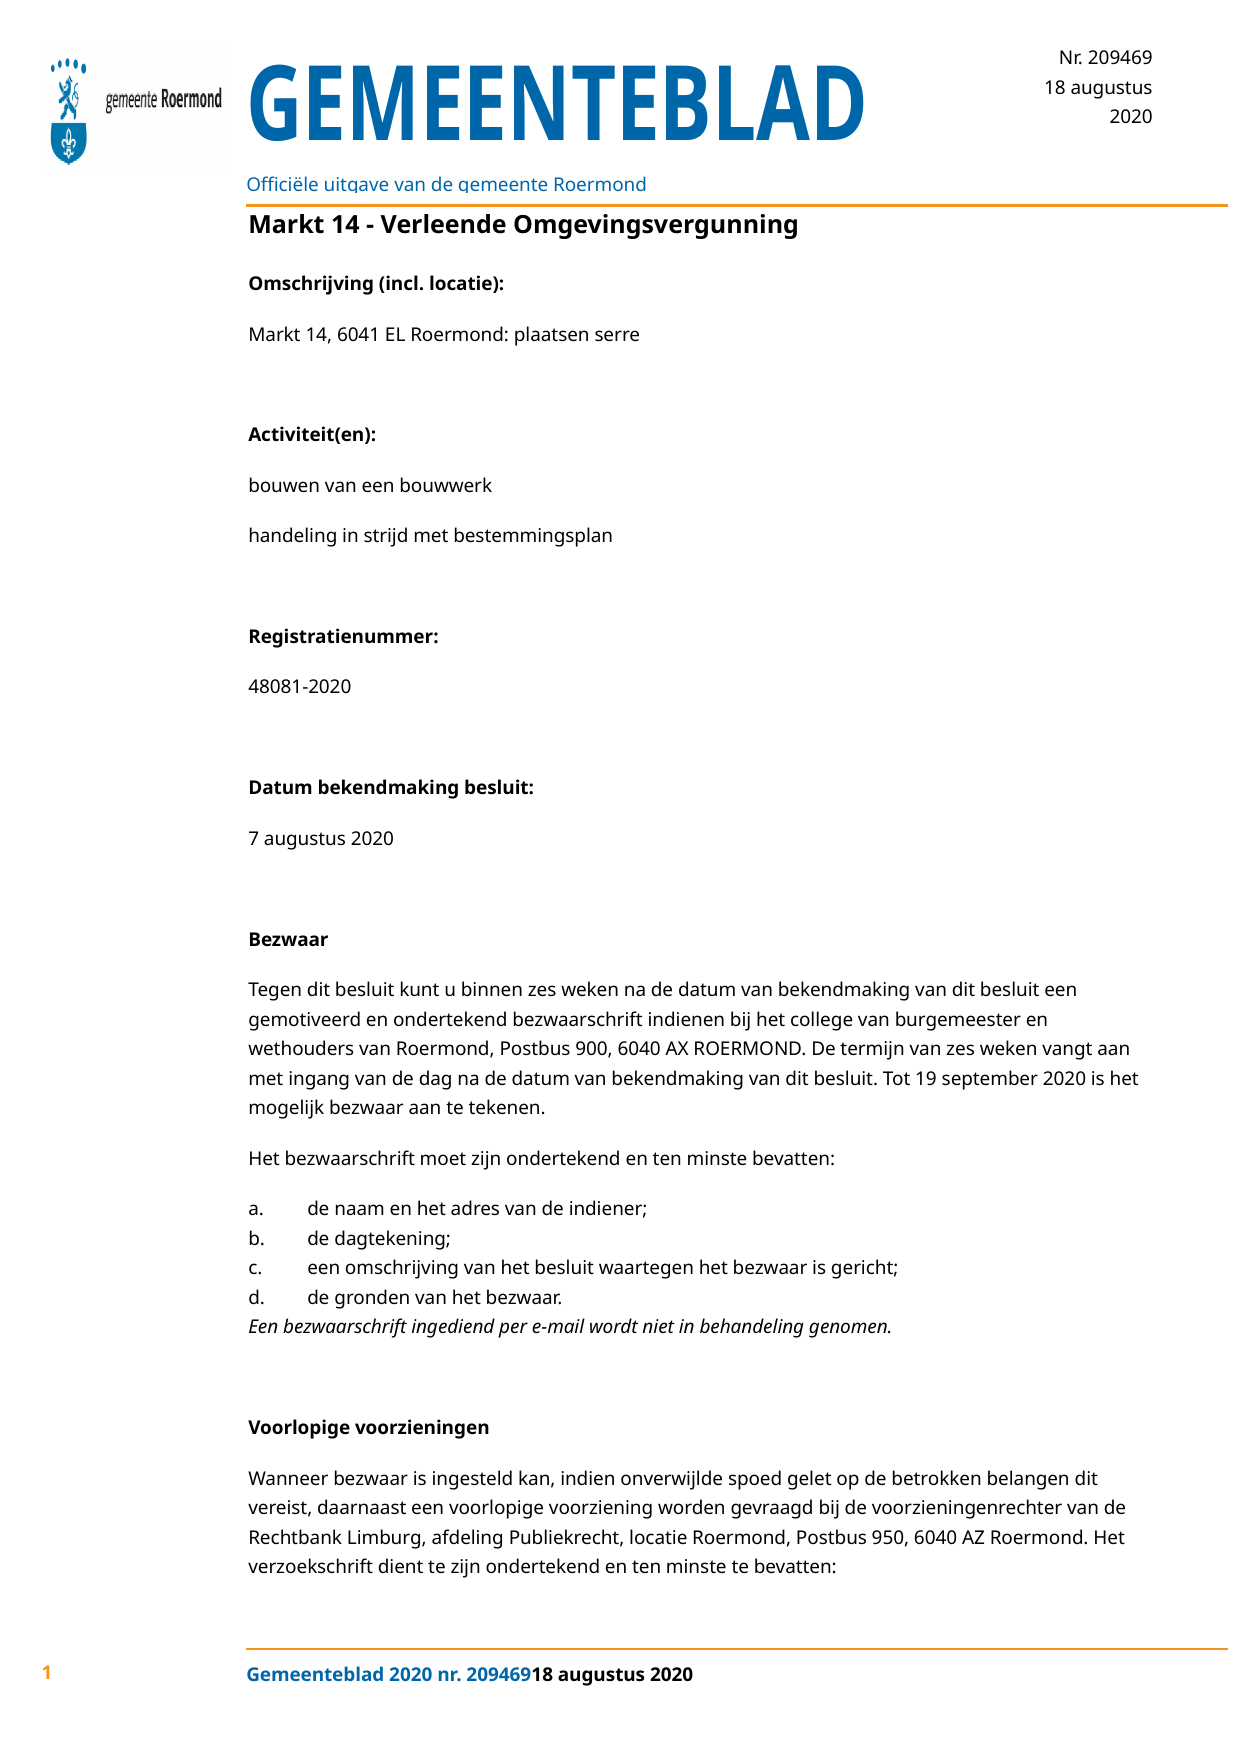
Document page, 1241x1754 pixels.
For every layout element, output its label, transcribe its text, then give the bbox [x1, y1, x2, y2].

text Datum bekendmaking besluit: [248, 774, 1152, 800]
picture [41, 47, 231, 172]
text Markt 14, 6041 EL Roermond: plaatsen serre [248, 321, 1152, 346]
text Voorlopige voorzieningen [248, 1414, 1152, 1440]
text Wanneer bezwaar is ingesteld kan, indien onverwijlde spoed gelet op de betrokken belangen dit vereist, daarnaast een voorlopige voorziening worden gevraagd bij de voorzieningenrechter van de Rechtbank Limburg, afdeling Publiekrecht, locatie Roermond, Postbus 950, 6040 AZ Roermond. Het verzoekschrift dient te zijn ondertekend en ten minste te bevatten: [248, 1465, 1152, 1579]
text handeling in strijd met bestemmingsplan [248, 522, 1152, 548]
list de dagtekening; [248, 1225, 1152, 1251]
text Registratienummer: [248, 623, 1152, 649]
text Bezwaar [248, 926, 1152, 951]
text Het bezwaarschrift moet zijn ondertekend en ten minste bevatten: [248, 1145, 1152, 1171]
text Markt 14 - Verleende Omgevingsvergunning [248, 207, 1152, 241]
list de naam en het adres van de indiener; [248, 1195, 1152, 1221]
list de gronden van het bezwaar. [248, 1284, 1152, 1310]
text 48081-2020 [248, 674, 1152, 699]
text 7 augustus 2020 [248, 825, 1152, 851]
text Tegen dit besluit kunt u binnen zes weken na de datum van bekendmaking van dit besluit een gemotiveerd en ondertekend bezwaarschrift indienen bij het college van burgemeester en wethouders van Roermond, Postbus 900, 6040 AX ROERMOND. De termijn van zes weken vangt aan met ingang van de dag na de datum van bekendmaking van dit besluit. Tot 19 september 2020 is het mogelijk bezwaar aan te tekenen. [248, 976, 1152, 1120]
list een omschrijving van het besluit waartegen het bezwaar is gericht; [248, 1254, 1152, 1280]
text Activiteit(en): [248, 422, 1152, 447]
text Omschrijving (incl. locatie): [248, 270, 1152, 296]
text bouwen van een bouwwerk [248, 472, 1152, 498]
text Een bezwaarschrift ingediend per e-mail wordt niet in behandeling genomen. [248, 1314, 1152, 1339]
